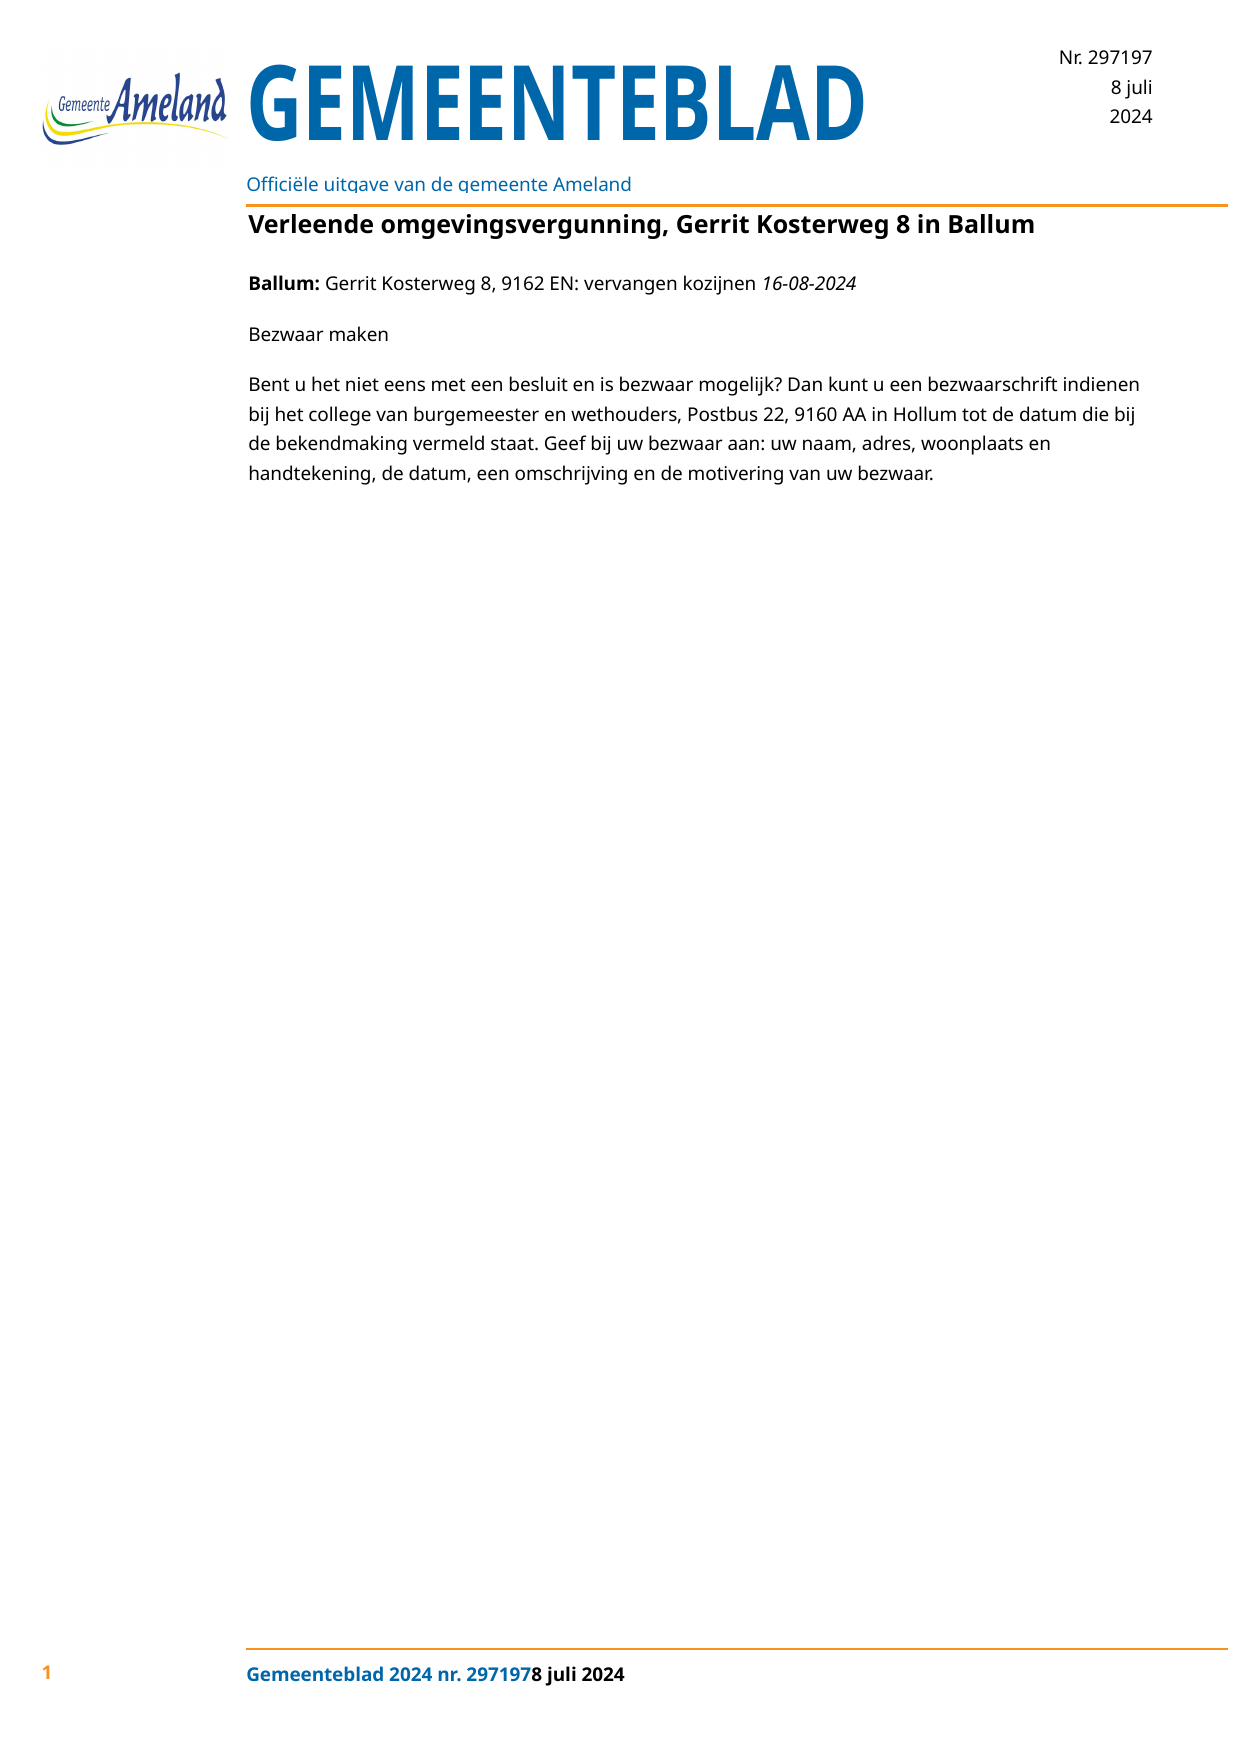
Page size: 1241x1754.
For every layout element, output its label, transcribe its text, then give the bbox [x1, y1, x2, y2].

text Verleende omgevingsvergunning, Gerrit Kosterweg 8 in Ballum [248, 207, 1152, 241]
picture [41, 47, 231, 172]
text Bent u het niet eens met een besluit en is bezwaar mogelijk? Dan kunt u een bezwaarschrift indienen bij het college van burgemeester en wethouders, Postbus 22, 9160 AA in Hollum tot de datum die bij de bekendmaking vermeld staat. Geef bij uw bezwaar aan: uw naam, adres, woonplaats en handtekening, de datum, een omschrijving en de motivering van uw bezwaar. [248, 371, 1152, 486]
text Ballum: Gerrit Kosterweg 8, 9162 EN: vervangen kozijnen 16-08-2024 [248, 270, 1152, 296]
text Bezwaar maken [248, 321, 1152, 346]
